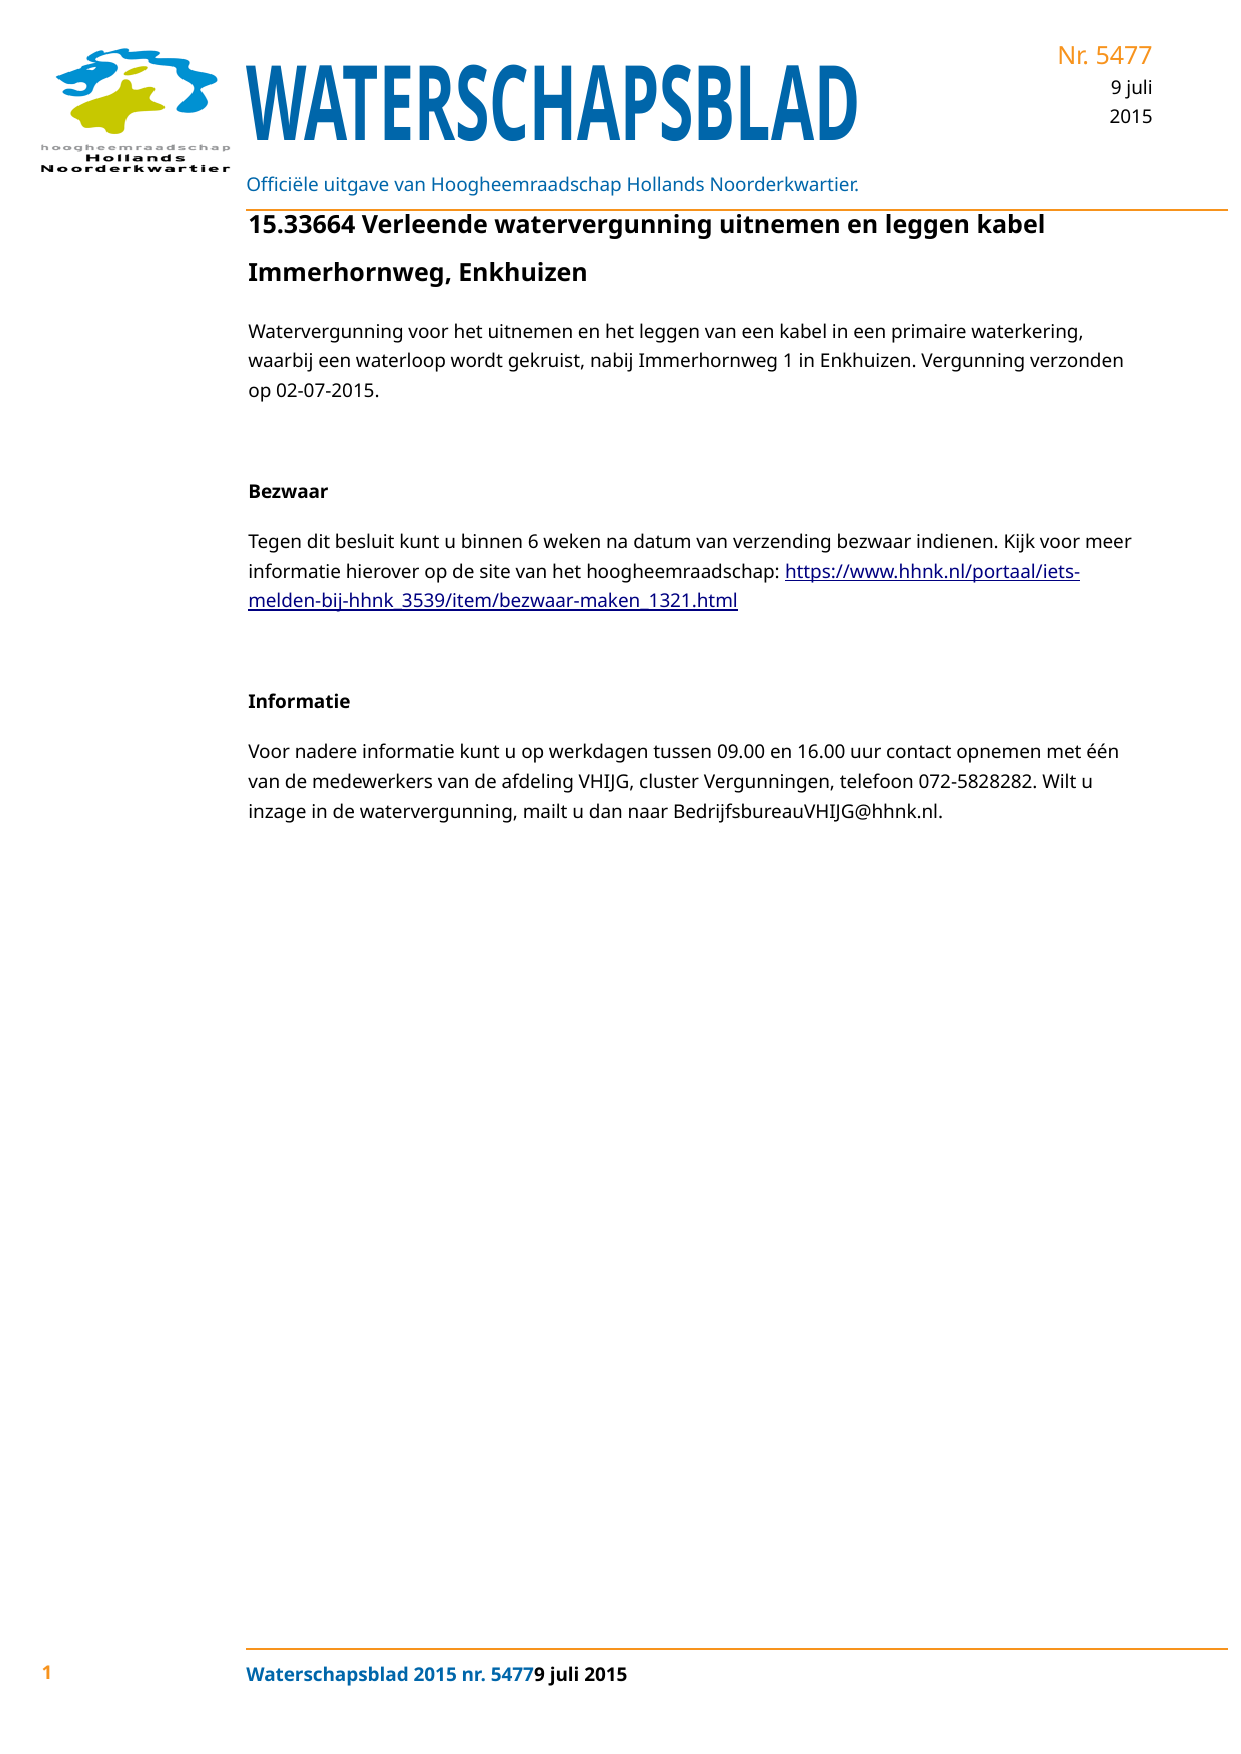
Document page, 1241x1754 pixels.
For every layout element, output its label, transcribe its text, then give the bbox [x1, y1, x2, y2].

text Voor nadere informatie kunt u op werkdagen tussen 09.00 en 16.00 uur contact opnemen met één van de medewerkers van de afdeling VHIJG, cluster Vergunningen, telefoon 072-5828282. Wilt u inzage in de watervergunning, mailt u dan naar BedrijfsbureauVHIJG@hhnk.nl. [248, 739, 1152, 824]
text 15.33664 Verleende watervergunning uitnemen en leggen kabel Immerhornweg, Enkhuizen [248, 211, 1152, 288]
text Bezwaar [248, 478, 1152, 504]
text Watervergunning voor het uitnemen en het leggen van een kabel in een primaire waterkering, waarbij een waterloop wordt gekruist, nabij Immerhornweg 1 in Enkhuizen. Vergunning verzonden op 02-07-2015. [248, 318, 1152, 403]
text Tegen dit besluit kunt u binnen 6 weken na datum van verzending bezwaar indienen. Kijk voor meer informatie hierover op de site van het hoogheemraadschap: https://www.hhnk.nl/portaal/iets-melden-bij-hhnk_3539/item/bezwaar-maken_1321.html [248, 528, 1152, 613]
picture [41, 47, 231, 172]
text Informatie [248, 688, 1152, 714]
